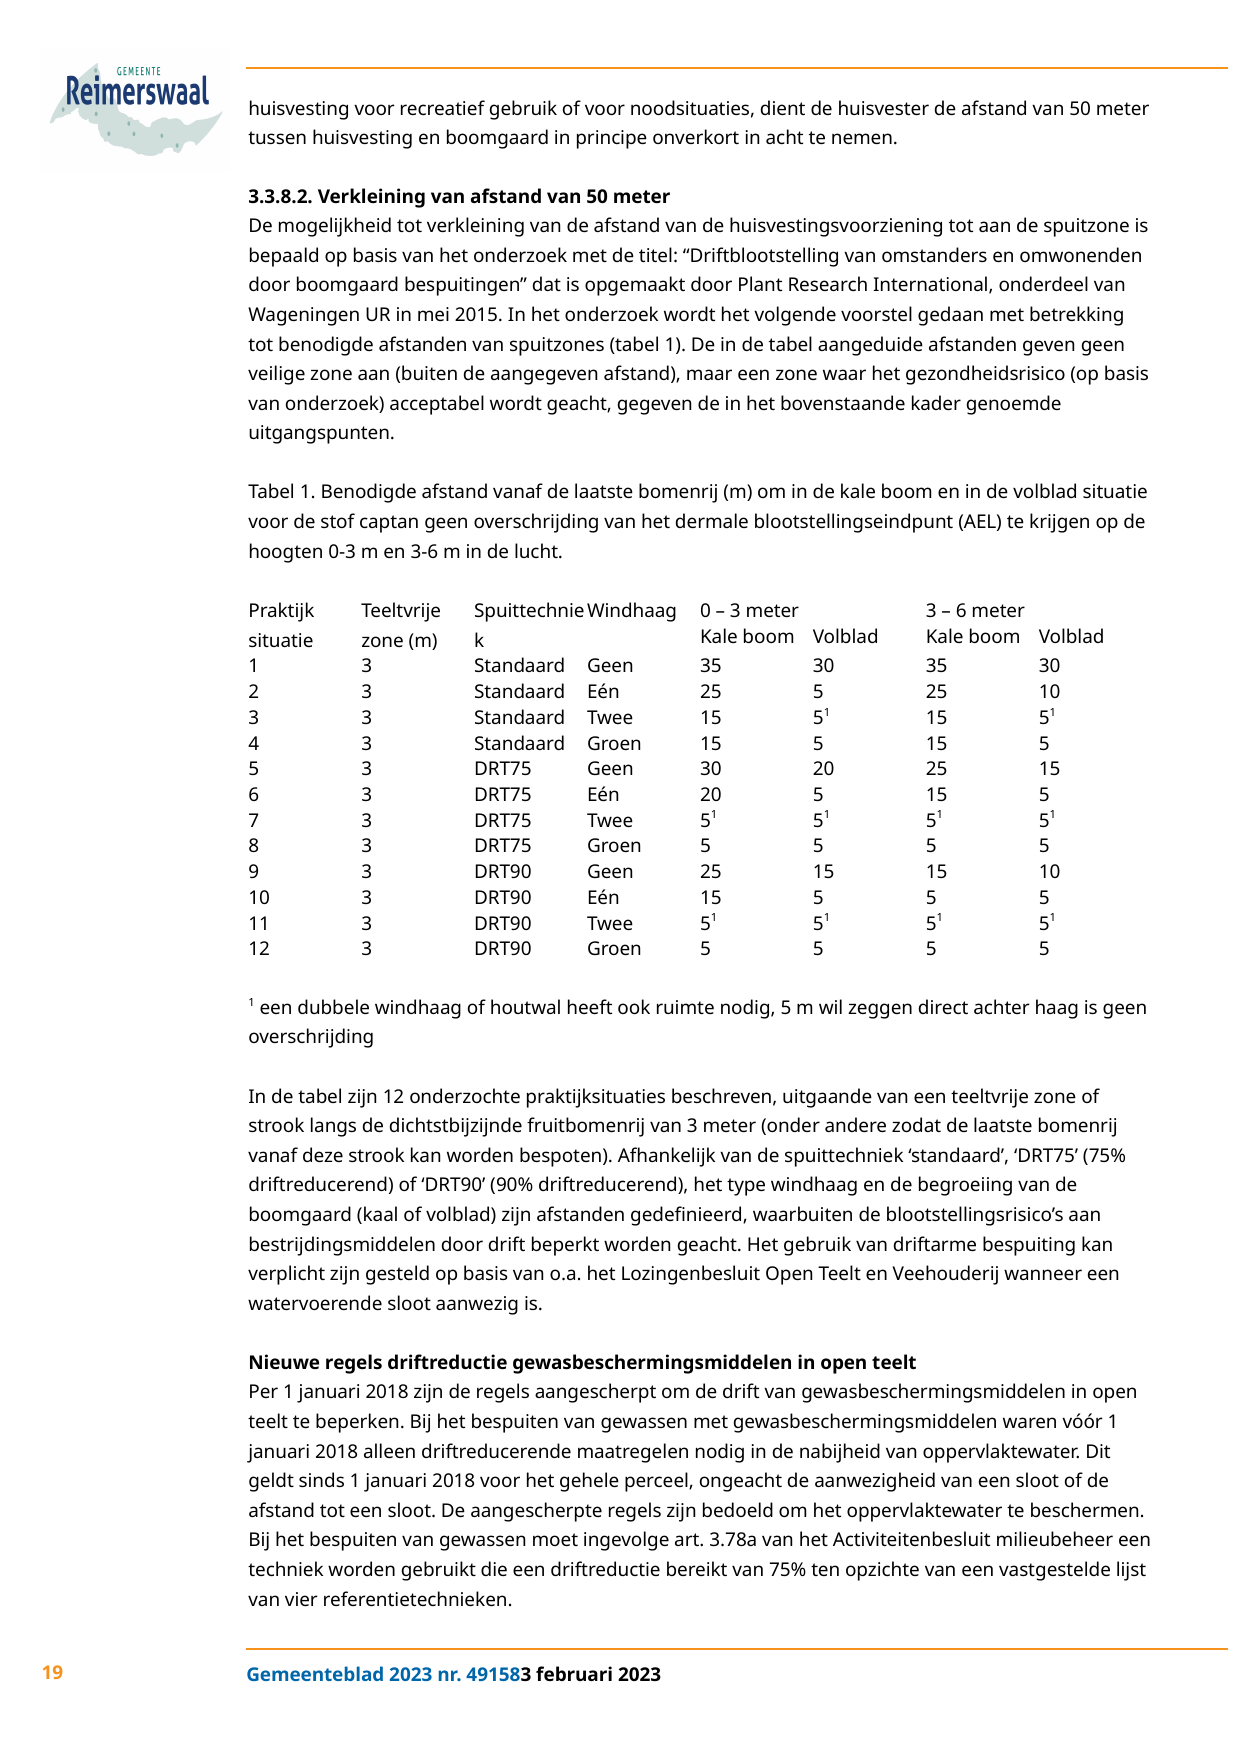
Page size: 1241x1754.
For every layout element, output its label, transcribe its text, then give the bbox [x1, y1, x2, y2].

table_cell 12 [248, 936, 361, 961]
text 1 een dubbele windhaag of houtwal heeft ook ruimte nodig, 5 m wil zeggen direct achter haag is geen overschrijding [248, 994, 1152, 1049]
table_header Windhaag [587, 597, 700, 652]
table_cell Eén [587, 678, 700, 704]
table_cell 3 [361, 807, 474, 833]
table_cell 15 [813, 858, 926, 884]
table_cell 5 [700, 936, 813, 961]
table_cell 3 [361, 884, 474, 910]
table_cell 5 [813, 833, 926, 858]
table_header Spuittechniek [474, 597, 587, 652]
table_cell 5 [700, 833, 813, 858]
table_cell 35 [926, 653, 1038, 678]
table_cell 3 [248, 704, 361, 730]
text In de tabel zijn 12 onderzochte praktijksituaties beschreven, uitgaande van een teeltvrije zone of strook langs de dichtstbijzijnde fruitbomenrij van 3 meter (onder andere zodat de laatste bomenrij vanaf deze strook kan worden bespoten). Afhankelijk van de spuittechniek ‘standaard’, ‘DRT75’ (75% driftreducerend) of ‘DRT90’ (90% driftreducerend), het type windhaag en de begroeiing van de boomgaard (kaal of volblad) zijn afstanden gedefinieerd, waarbuiten de blootstellingsrisico’s aan bestrijdingsmiddelen door drift beperkt worden geacht. Het gebruik van driftarme bespuiting kan verplicht zijn gesteld op basis van o.a. het Lozingenbesluit Open Teelt en Veehouderij wanneer een watervoerende sloot aanwezig is. [248, 1083, 1152, 1316]
table_cell 30 [700, 755, 813, 781]
text 3.3.8.2. Verkleining van afstand van 50 meter [248, 183, 1152, 209]
table_cell 51 [813, 807, 926, 833]
table_cell 15 [926, 781, 1038, 807]
table_cell 5 [1039, 936, 1152, 961]
table_cell 11 [248, 910, 361, 936]
table_cell 3 [361, 678, 474, 704]
table_cell 5 [926, 833, 1038, 858]
table_cell 51 [813, 704, 926, 730]
table_cell 3 [361, 858, 474, 884]
table_cell 15 [926, 858, 1038, 884]
table_cell 51 [813, 910, 926, 936]
table_cell 5 [813, 678, 926, 704]
table_cell 30 [813, 653, 926, 678]
table_cell Eén [587, 884, 700, 910]
table_cell 3 [361, 730, 474, 755]
table_cell Groen [587, 730, 700, 755]
table_cell 15 [700, 884, 813, 910]
table_cell 5 [926, 936, 1038, 961]
table_cell 1 [248, 653, 361, 678]
table_cell 6 [248, 781, 361, 807]
table_cell 3 [361, 704, 474, 730]
table_cell 51 [1039, 910, 1152, 936]
table_cell Standaard [474, 653, 587, 678]
table_cell 25 [926, 755, 1038, 781]
table_cell DRT90 [474, 910, 587, 936]
table_cell 51 [700, 807, 813, 833]
table_cell Volblad [1039, 623, 1152, 652]
table_cell 5 [813, 730, 926, 755]
table_cell 5 [1039, 884, 1152, 910]
table_cell 10 [1039, 858, 1152, 884]
picture [41, 47, 231, 172]
table_cell 15 [926, 704, 1038, 730]
table_cell DRT75 [474, 755, 587, 781]
table_cell Groen [587, 936, 700, 961]
table_cell 30 [1039, 653, 1152, 678]
table_cell 20 [813, 755, 926, 781]
table_header Praktijk situatie [248, 597, 361, 652]
table_cell 8 [248, 833, 361, 858]
table_cell 7 [248, 807, 361, 833]
table_cell 10 [1039, 678, 1152, 704]
table_cell DRT75 [474, 781, 587, 807]
table_cell 15 [1039, 755, 1152, 781]
table_cell 25 [700, 858, 813, 884]
table_cell DRT90 [474, 858, 587, 884]
table_cell Standaard [474, 678, 587, 704]
table_cell 51 [1039, 704, 1152, 730]
table_cell 5 [1039, 833, 1152, 858]
table_cell 3 [361, 781, 474, 807]
table_cell 5 [1039, 781, 1152, 807]
table_cell DRT90 [474, 884, 587, 910]
table_cell 10 [248, 884, 361, 910]
table_header huisvesting voor recreatief gebruik of voor noodsituaties, dient de huisvester de afstand van 50 meter tussen huisvesting en boomgaard in principe onverkort in acht te nemen. [248, 95, 1152, 150]
table_cell 51 [700, 910, 813, 936]
table_cell Eén [587, 781, 700, 807]
table_cell 5 [926, 884, 1038, 910]
table_cell 3 [361, 833, 474, 858]
table_cell 51 [926, 807, 1038, 833]
table_cell DRT75 [474, 807, 587, 833]
table_header 3 – 6 meter [926, 597, 1152, 623]
table_cell Geen [587, 858, 700, 884]
table_cell 5 [248, 755, 361, 781]
table_cell Standaard [474, 704, 587, 730]
table_cell 51 [1039, 807, 1152, 833]
table_cell 20 [700, 781, 813, 807]
table_cell Volblad [813, 623, 926, 652]
text Tabel 1. Benodigde afstand vanaf de laatste bomenrij (m) om in de kale boom en in de volblad situatie voor de stof captan geen overschrijding van het dermale blootstellingseindpunt (AEL) te krijgen op de hoogten 0-3 m en 3-6 m in de lucht. [248, 479, 1152, 564]
table_cell Twee [587, 807, 700, 833]
table_cell 3 [361, 653, 474, 678]
table_cell 25 [700, 678, 813, 704]
table_cell Groen [587, 833, 700, 858]
table_cell 2 [248, 678, 361, 704]
table_cell 3 [361, 910, 474, 936]
table_cell DRT90 [474, 936, 587, 961]
table_header Nieuwe regels driftreductie gewasbeschermingsmiddelen in open teelt Per 1 januari 2018 zijn de regels aangescherpt om de drift van gewasbeschermingsmiddelen in open teelt te beperken. Bij het bespuiten van gewassen met gewasbeschermingsmiddelen waren vóór 1 januari 2018 alleen driftreducerende maatregelen nodig in de nabijheid van oppervlaktewater. Dit geldt sinds 1 januari 2018 voor het gehele perceel, ongeacht de aanwezigheid van een sloot of de afstand tot een sloot. De aangescherpte regels zijn bedoeld om het oppervlaktewater te beschermen. Bij het bespuiten van gewassen moet ingevolge art. 3.78a van het Activiteitenbesluit milieubeheer een techniek worden gebruikt die een driftreductie bereikt van 75% ten opzichte van een vastgestelde lijst van vier referentietechnieken. [248, 1349, 1152, 1612]
table_cell 51 [926, 910, 1038, 936]
table_cell Geen [587, 755, 700, 781]
table_cell 25 [926, 678, 1038, 704]
table_cell Geen [587, 653, 700, 678]
table_cell 15 [926, 730, 1038, 755]
table_cell 15 [700, 704, 813, 730]
table_cell Twee [587, 910, 700, 936]
table_cell 5 [813, 781, 926, 807]
table_cell 15 [700, 730, 813, 755]
table_cell Standaard [474, 730, 587, 755]
table_cell 9 [248, 858, 361, 884]
table_cell Twee [587, 704, 700, 730]
table_cell Kale boom [926, 623, 1038, 652]
table_cell DRT75 [474, 833, 587, 858]
table_header Teeltvrije zone (m) [361, 597, 474, 652]
table_cell 5 [1039, 730, 1152, 755]
table_cell 3 [361, 755, 474, 781]
table_cell 35 [700, 653, 813, 678]
table_cell 5 [813, 884, 926, 910]
table_cell 3 [361, 936, 474, 961]
table_header 0 – 3 meter [700, 597, 926, 623]
table_cell 4 [248, 730, 361, 755]
table_cell 5 [813, 936, 926, 961]
text De mogelijkheid tot verkleining van de afstand van de huisvestingsvoorziening tot aan de spuitzone is bepaald op basis van het onderzoek met de titel: “Driftblootstelling van omstanders en omwonenden door boomgaard bespuitingen” dat is opgemaakt door Plant Research International, onderdeel van Wageningen UR in mei 2015. In het onderzoek wordt het volgende voorstel gedaan met betrekking tot benodigde afstanden van spuitzones (tabel 1). De in de tabel aangeduide afstanden geven geen veilige zone aan (buiten de aangegeven afstand), maar een zone waar het gezondheidsrisico (op basis van onderzoek) acceptabel wordt geacht, gegeven de in het bovenstaande kader genoemde uitgangspunten. [248, 212, 1152, 445]
table_cell Kale boom [700, 623, 813, 652]
